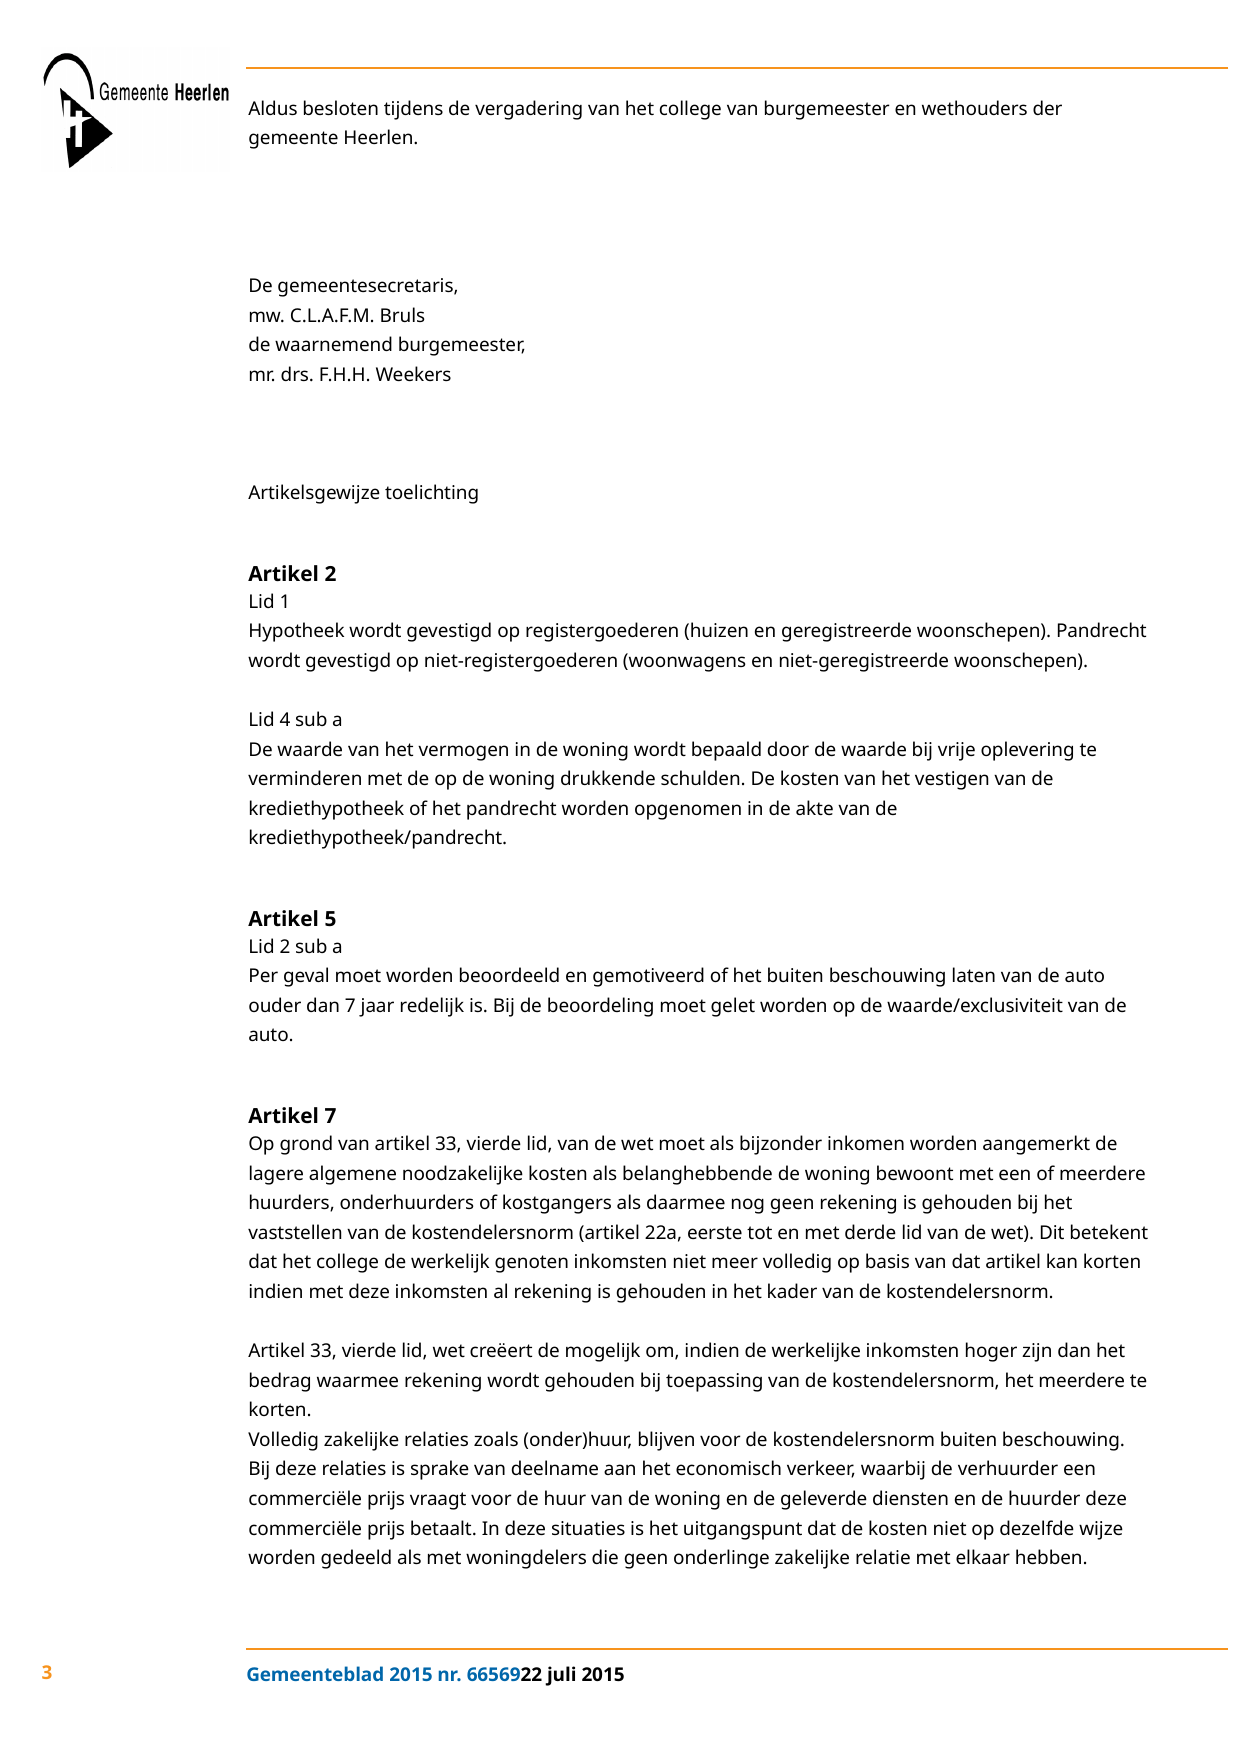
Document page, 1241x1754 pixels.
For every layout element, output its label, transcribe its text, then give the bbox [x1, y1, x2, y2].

text De gemeentesecretaris, [248, 272, 1152, 298]
text Per geval moet worden beoordeeld en gemotiveerd of het buiten beschouwing laten van de auto ouder dan 7 jaar redelijk is. Bij de beoordeling moet gelet worden op de waarde/exclusiviteit van de auto. [248, 962, 1152, 1047]
text Artikel 7 [248, 1102, 1152, 1130]
text Artikel 5 [248, 904, 1152, 933]
text Aldus besloten tijdens de vergadering van het college van burgemeester en wethouders der gemeente Heerlen. [248, 95, 1152, 150]
text Artikelsgewijze toelichting [248, 479, 1152, 505]
text De waarde van het vermogen in de woning wordt bepaald door de waarde bij vrije oplevering te verminderen met de op de woning drukkende schulden. De kosten van het vestigen van de krediethypotheek of het pandrecht worden opgenomen in de akte van de krediethypotheek/pandrecht. [248, 736, 1152, 850]
text Lid 4 sub a [248, 706, 1152, 732]
text mr. drs. F.H.H. Weekers [248, 361, 1152, 387]
text Lid 2 sub a [248, 933, 1152, 959]
text Volledig zakelijke relaties zoals (onder)huur, blijven voor de kostendelersnorm buiten beschouwing. Bij deze relaties is sprake van deelname aan het economisch verkeer, waarbij de verhuurder een commerciële prijs vraagt voor de huur van de woning en de geleverde diensten en de huurder deze commerciële prijs betaalt. In deze situaties is het uitgangspunt dat de kosten niet op dezelfde wijze worden gedeeld als met woningdelers die geen onderlinge zakelijke relatie met elkaar hebben. [248, 1426, 1152, 1570]
picture [41, 47, 231, 172]
text Lid 1 [248, 588, 1152, 613]
text Artikel 2 [248, 559, 1152, 588]
text Artikel 33, vierde lid, wet creëert de mogelijk om, indien de werkelijke inkomsten hoger zijn dan het bedrag waarmee rekening wordt gehouden bij toepassing van de kostendelersnorm, het meerdere te korten. [248, 1337, 1152, 1422]
text mw. C.L.A.F.M. Bruls [248, 302, 1152, 328]
text Op grond van artikel 33, vierde lid, van de wet moet als bijzonder inkomen worden aangemerkt de lagere algemene noodzakelijke kosten als belanghebbende de woning bewoont met een of meerdere huurders, onderhuurders of kostgangers als daarmee nog geen rekening is gehouden bij het vaststellen van de kostendelersnorm (artikel 22a, eerste tot en met derde lid van de wet). Dit betekent dat het college de werkelijk genoten inkomsten niet meer volledig op basis van dat artikel kan korten indien met deze inkomsten al rekening is gehouden in het kader van de kostendelersnorm. [248, 1130, 1152, 1304]
text de waarnemend burgemeester, [248, 331, 1152, 357]
text Hypotheek wordt gevestigd op registergoederen (huizen en geregistreerde woonschepen). Pandrecht wordt gevestigd op niet-registergoederen (woonwagens en niet-geregistreerde woonschepen). [248, 617, 1152, 673]
